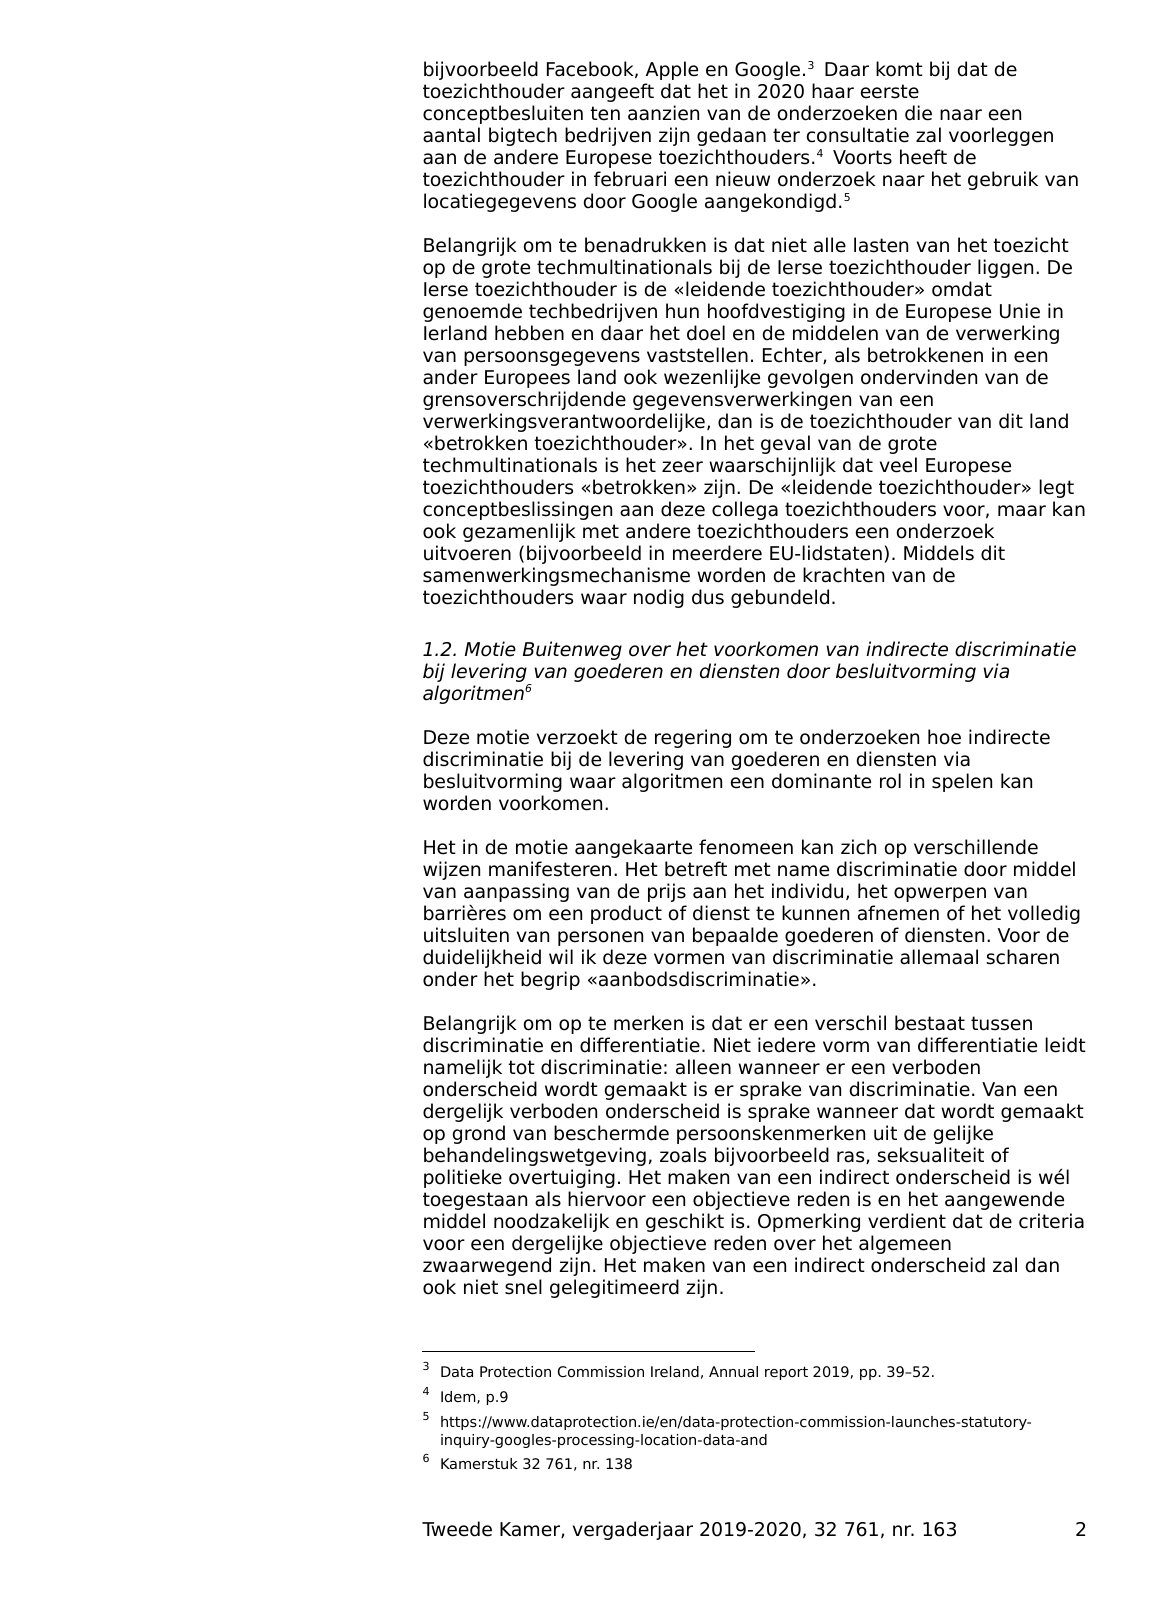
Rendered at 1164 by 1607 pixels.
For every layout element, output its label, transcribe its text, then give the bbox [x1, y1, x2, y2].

text Idem, p.9 [422, 1385, 1087, 1407]
text Belangrijk om te benadrukken is dat niet alle lasten van het toezicht op de grote techmultinationals bij de Ierse toezichthouder liggen. De Ierse toezichthouder is de «leidende toezichthouder» omdat genoemde techbedrijven hun hoofdvestiging in de Europese Unie in Ierland hebben en daar het doel en de middelen van de verwerking van persoonsgegevens vaststellen. Echter, als betrokkenen in een ander Europees land ook wezenlijke gevolgen ondervinden van de grensoverschrijdende gegevensverwerkingen van een verwerkingsverantwoordelijke, dan is de toezichthouder van dit land «betrokken toezichthouder». In het geval van de grote techmultinationals is het zeer waarschijnlijk dat veel Europese toezichthouders «betrokken» zijn. De «leidende toezichthouder» legt conceptbeslissingen aan deze collega toezichthouders voor, maar kan ook gezamenlijk met andere toezichthouders een onderzoek uitvoeren (bijvoorbeeld in meerdere EU-lidstaten). Middels dit samenwerkingsmechanisme worden de krachten van de toezichthouders waar nodig dus gebundeld. [422, 235, 1087, 609]
text https://www.dataprotection.ie/en/data-protection-commission-launches-statutory-inquiry-googles-processing-location-data-and [422, 1410, 1087, 1449]
subtitle 1.2. Motie Buitenweg over het voorkomen van indirecte discriminatie bij levering van goederen en diensten door besluitvorming via algoritmen [422, 639, 1087, 705]
text Belangrijk om op te merken is dat er een verschil bestaat tussen discriminatie en differentiatie. Niet iedere vorm van differentiatie leidt namelijk tot discriminatie: alleen wanneer er een verboden onderscheid wordt gemaakt is er sprake van discriminatie. Van een dergelijk verboden onderscheid is sprake wanneer dat wordt gemaakt op grond van beschermde persoonskenmerken uit de gelijke behandelingswetgeving, zoals bijvoorbeeld ras, seksualiteit of politieke overtuiging. Het maken van een indirect onderscheid is wél toegestaan als hiervoor een objectieve reden is en het aangewende middel noodzakelijk en geschikt is. Opmerking verdient dat de criteria voor een dergelijke objectieve reden over het algemeen zwaarwegend zijn. Het maken van een indirect onderscheid zal dan ook niet snel gelegitimeerd zijn. [422, 1013, 1087, 1299]
text Kamerstuk 32 761, nr. 138 [422, 1452, 1087, 1474]
text Deze motie verzoekt de regering om te onderzoeken hoe indirecte discriminatie bij de levering van goederen en diensten via besluitvorming waar algoritmen een dominante rol in spelen kan worden voorkomen. [422, 727, 1087, 815]
text Data Protection Commission Ireland, Annual report 2019, pp. 39–52. [422, 1360, 1087, 1382]
text Het in de motie aangekaarte fenomeen kan zich op verschillende wijzen manifesteren. Het betreft met name discriminatie door middel van aanpassing van de prijs aan het individu, het opwerpen van barrières om een product of dienst te kunnen afnemen of het volledig uitsluiten van personen van bepaalde goederen of diensten. Voor de duidelijkheid wil ik deze vormen van discriminatie allemaal scharen onder het begrip «aanbodsdiscriminatie». [422, 837, 1087, 991]
text bijvoorbeeld Facebook, Apple en Google. Daar komt bij dat de toezichthouder aangeeft dat het in 2020 haar eerste conceptbesluiten ten aanzien van de onderzoeken die naar een aantal bigtech bedrijven zijn gedaan ter consultatie zal voorleggen aan de andere Europese toezichthouders. Voorts heeft de toezichthouder in februari een nieuw onderzoek naar het gebruik van locatiegegevens door Google aangekondigd. [422, 59, 1087, 213]
